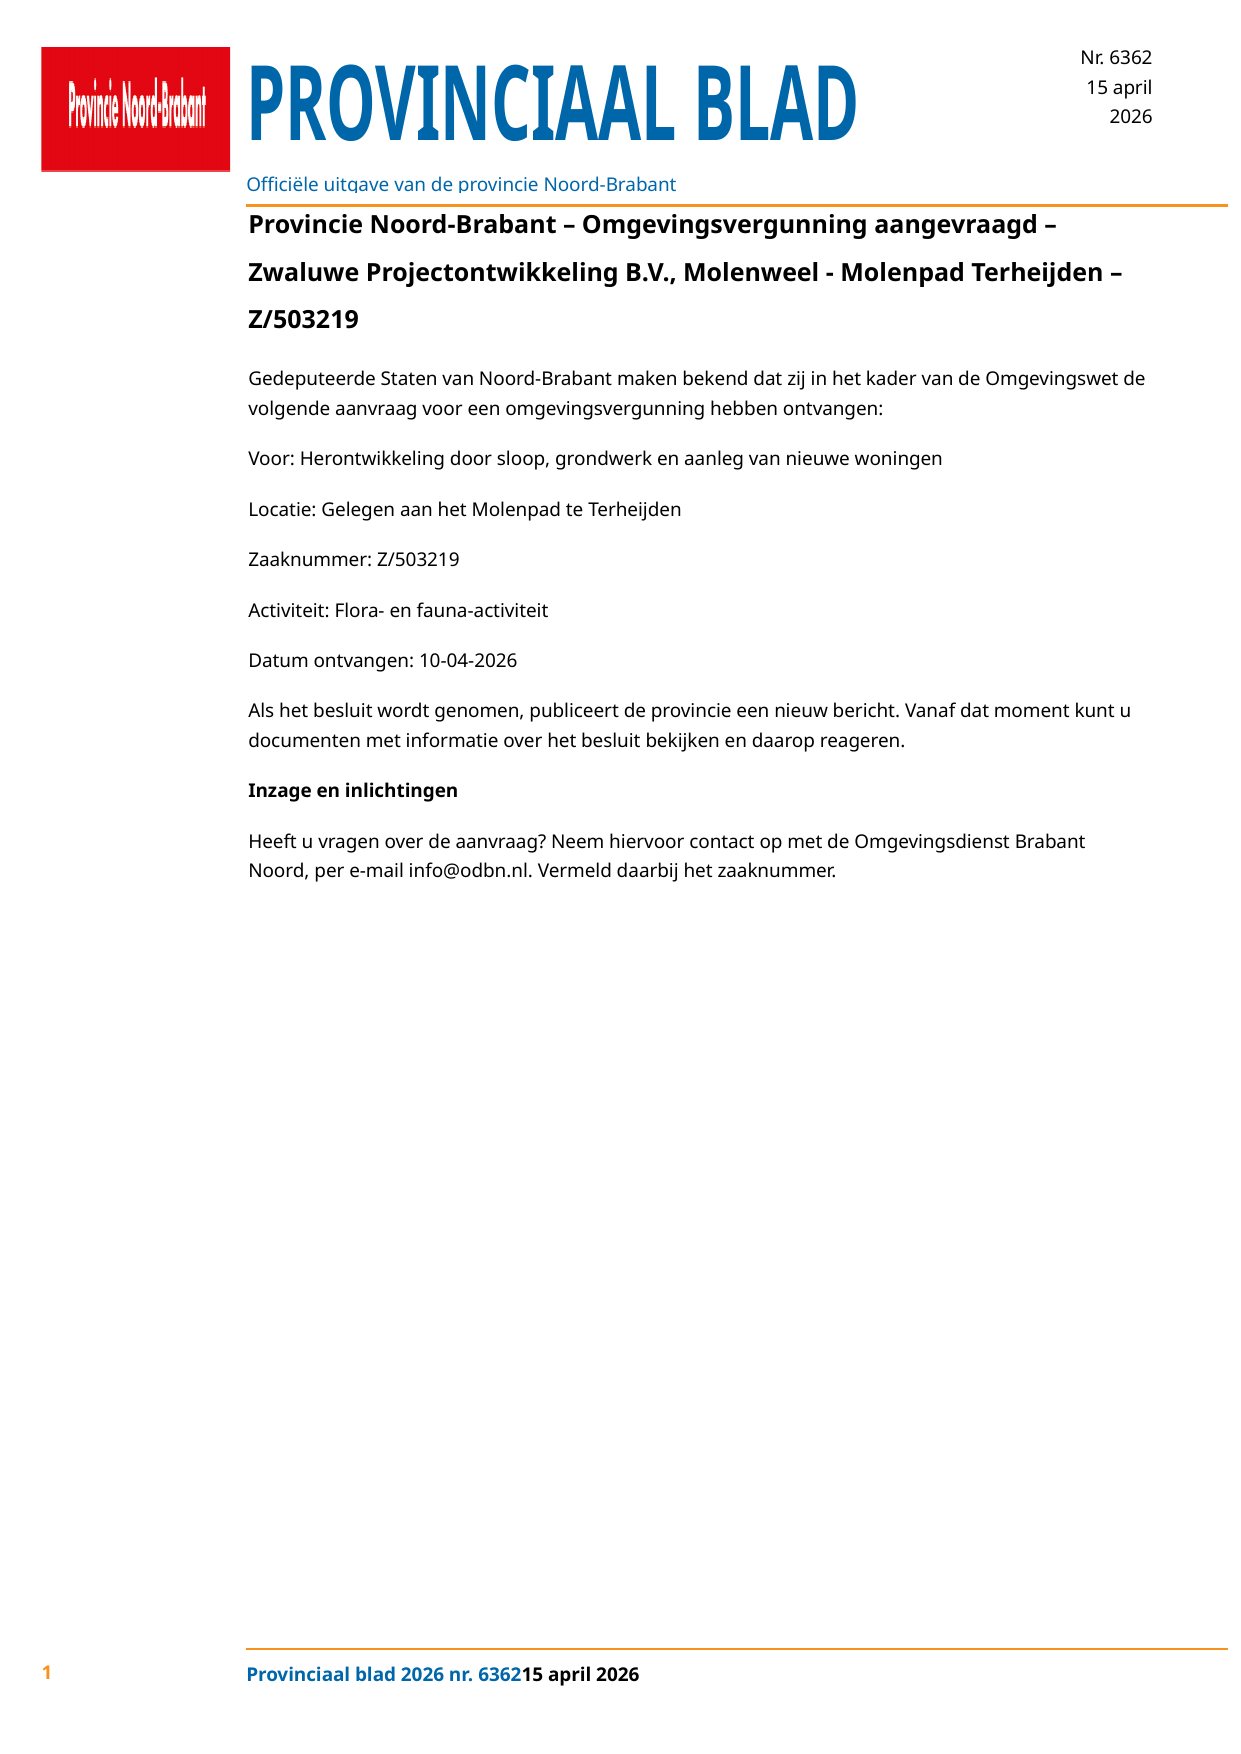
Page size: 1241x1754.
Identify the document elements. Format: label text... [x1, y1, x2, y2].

text Heeft u vragen over de aanvraag? Neem hiervoor contact op met de Omgevingsdienst Brabant Noord, per e-mail info@odbn.nl. Vermeld daarbij het zaaknummer. [248, 828, 1152, 883]
text Datum ontvangen: 10-04-2026 [248, 647, 1152, 673]
text Provincie Noord-Brabant – Omgevingsvergunning aangevraagd – Zwaluwe Projectontwikkeling B.V., Molenweel - Molenpad Terheijden – Z/503219 [248, 207, 1152, 336]
text Voor: Herontwikkeling door sloop, grondwerk en aanleg van nieuwe woningen [248, 446, 1152, 471]
picture [41, 47, 231, 172]
text Als het besluit wordt genomen, publiceert de provincie een nieuw bericht. Vanaf dat moment kunt u documenten met informatie over het besluit bekijken en daarop reageren. [248, 698, 1152, 753]
text Inzage en inlichtingen [248, 778, 1152, 803]
text Activiteit: Flora- en fauna-activiteit [248, 597, 1152, 622]
text Zaaknummer: Z/503219 [248, 546, 1152, 572]
text Gedeputeerde Staten van Noord-Brabant maken bekend dat zij in het kader van de Omgevingswet de volgende aanvraag voor een omgevingsvergunning hebben ontvangen: [248, 366, 1152, 421]
text Locatie: Gelegen aan het Molenpad te Terheijden [248, 496, 1152, 522]
